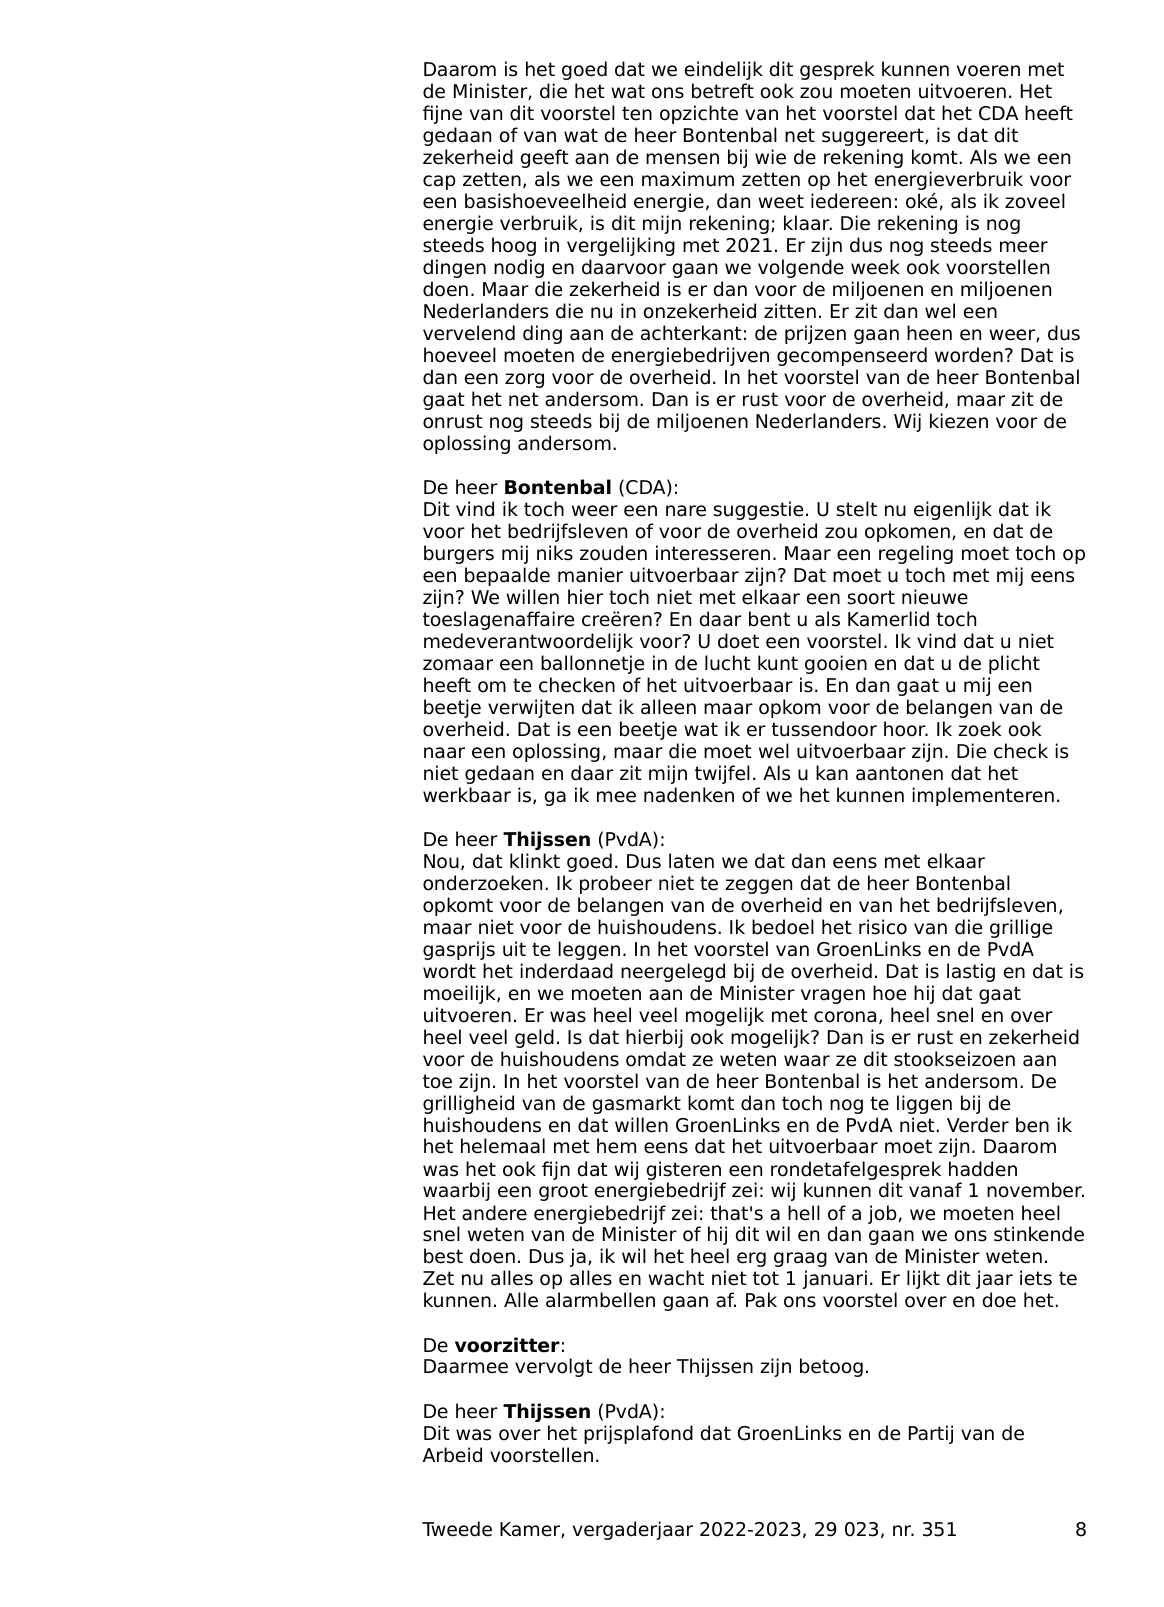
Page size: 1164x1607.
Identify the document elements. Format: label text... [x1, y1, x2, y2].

text Daarom is het goed dat we eindelijk dit gesprek kunnen voeren met de Minister, die het wat ons betreft ook zou moeten uitvoeren. Het fijne van dit voorstel ten opzichte van het voorstel dat het CDA heeft gedaan of van wat de heer Bontenbal net suggereert, is dat dit zekerheid geeft aan de mensen bij wie de rekening komt. Als we een cap zetten, als we een maximum zetten op het energieverbruik voor een basishoeveelheid energie, dan weet iedereen: oké, als ik zoveel energie verbruik, is dit mijn rekening; klaar. Die rekening is nog steeds hoog in vergelijking met 2021. Er zijn dus nog steeds meer dingen nodig en daarvoor gaan we volgende week ook voorstellen doen. Maar die zekerheid is er dan voor de miljoenen en miljoenen Nederlanders die nu in onzekerheid zitten. Er zit dan wel een vervelend ding aan de achterkant: de prijzen gaan heen en weer, dus hoeveel moeten de energiebedrijven gecompenseerd worden? Dat is dan een zorg voor de overheid. In het voorstel van de heer Bontenbal gaat het net andersom. Dan is er rust voor de overheid, maar zit de onrust nog steeds bij de miljoenen Nederlanders. Wij kiezen voor de oplossing andersom. [422, 59, 1087, 455]
text De heer Thijssen (PvdA): [422, 829, 1087, 851]
text De heer Bontenbal (CDA): [422, 477, 1087, 499]
text Dit vind ik toch weer een nare suggestie. U stelt nu eigenlijk dat ik voor het bedrijfsleven of voor de overheid zou opkomen, en dat de burgers mij niks zouden interesseren. Maar een regeling moet toch op een bepaalde manier uitvoerbaar zijn? Dat moet u toch met mij eens zijn? We willen hier toch niet met elkaar een soort nieuwe toeslagenaffaire creëren? En daar bent u als Kamerlid toch medeverantwoordelijk voor? U doet een voorstel. Ik vind dat u niet zomaar een ballonnetje in de lucht kunt gooien en dat u de plicht heeft om te checken of het uitvoerbaar is. En dan gaat u mij een beetje verwijten dat ik alleen maar opkom voor de belangen van de overheid. Dat is een beetje wat ik er tussendoor hoor. Ik zoek ook naar een oplossing, maar die moet wel uitvoerbaar zijn. Die check is niet gedaan en daar zit mijn twijfel. Als u kan aantonen dat het werkbaar is, ga ik mee nadenken of we het kunnen implementeren. [422, 499, 1087, 807]
text De heer Thijssen (PvdA): [422, 1401, 1087, 1423]
text Daarmee vervolgt de heer Thijssen zijn betoog. [422, 1356, 1087, 1378]
text Nou, dat klinkt goed. Dus laten we dat dan eens met elkaar onderzoeken. Ik probeer niet te zeggen dat de heer Bontenbal opkomt voor de belangen van de overheid en van het bedrijfsleven, maar niet voor de huishoudens. Ik bedoel het risico van die grillige gasprijs uit te leggen. In het voorstel van GroenLinks en de PvdA wordt het inderdaad neergelegd bij de overheid. Dat is lastig en dat is moeilijk, en we moeten aan de Minister vragen hoe hij dat gaat uitvoeren. Er was heel veel mogelijk met corona, heel snel en over heel veel geld. Is dat hierbij ook mogelijk? Dan is er rust en zekerheid voor de huishoudens omdat ze weten waar ze dit stookseizoen aan toe zijn. In het voorstel van de heer Bontenbal is het andersom. De grilligheid van de gasmarkt komt dan toch nog te liggen bij de huishoudens en dat willen GroenLinks en de PvdA niet. Verder ben ik het helemaal met hem eens dat het uitvoerbaar moet zijn. Daarom was het ook fijn dat wij gisteren een rondetafelgesprek hadden waarbij een groot energiebedrijf zei: wij kunnen dit vanaf 1 november. Het andere energiebedrijf zei: that's a hell of a job, we moeten heel snel weten van de Minister of hij dit wil en dan gaan we ons stinkende best doen. Dus ja, ik wil het heel erg graag van de Minister weten. Zet nu alles op alles en wacht niet tot 1 januari. Er lijkt dit jaar iets te kunnen. Alle alarmbellen gaan af. Pak ons voorstel over en doe het. [422, 851, 1087, 1312]
text Dit was over het prijsplafond dat GroenLinks en de Partij van de Arbeid voorstellen. [422, 1423, 1087, 1467]
text De voorzitter: [422, 1334, 1087, 1356]
